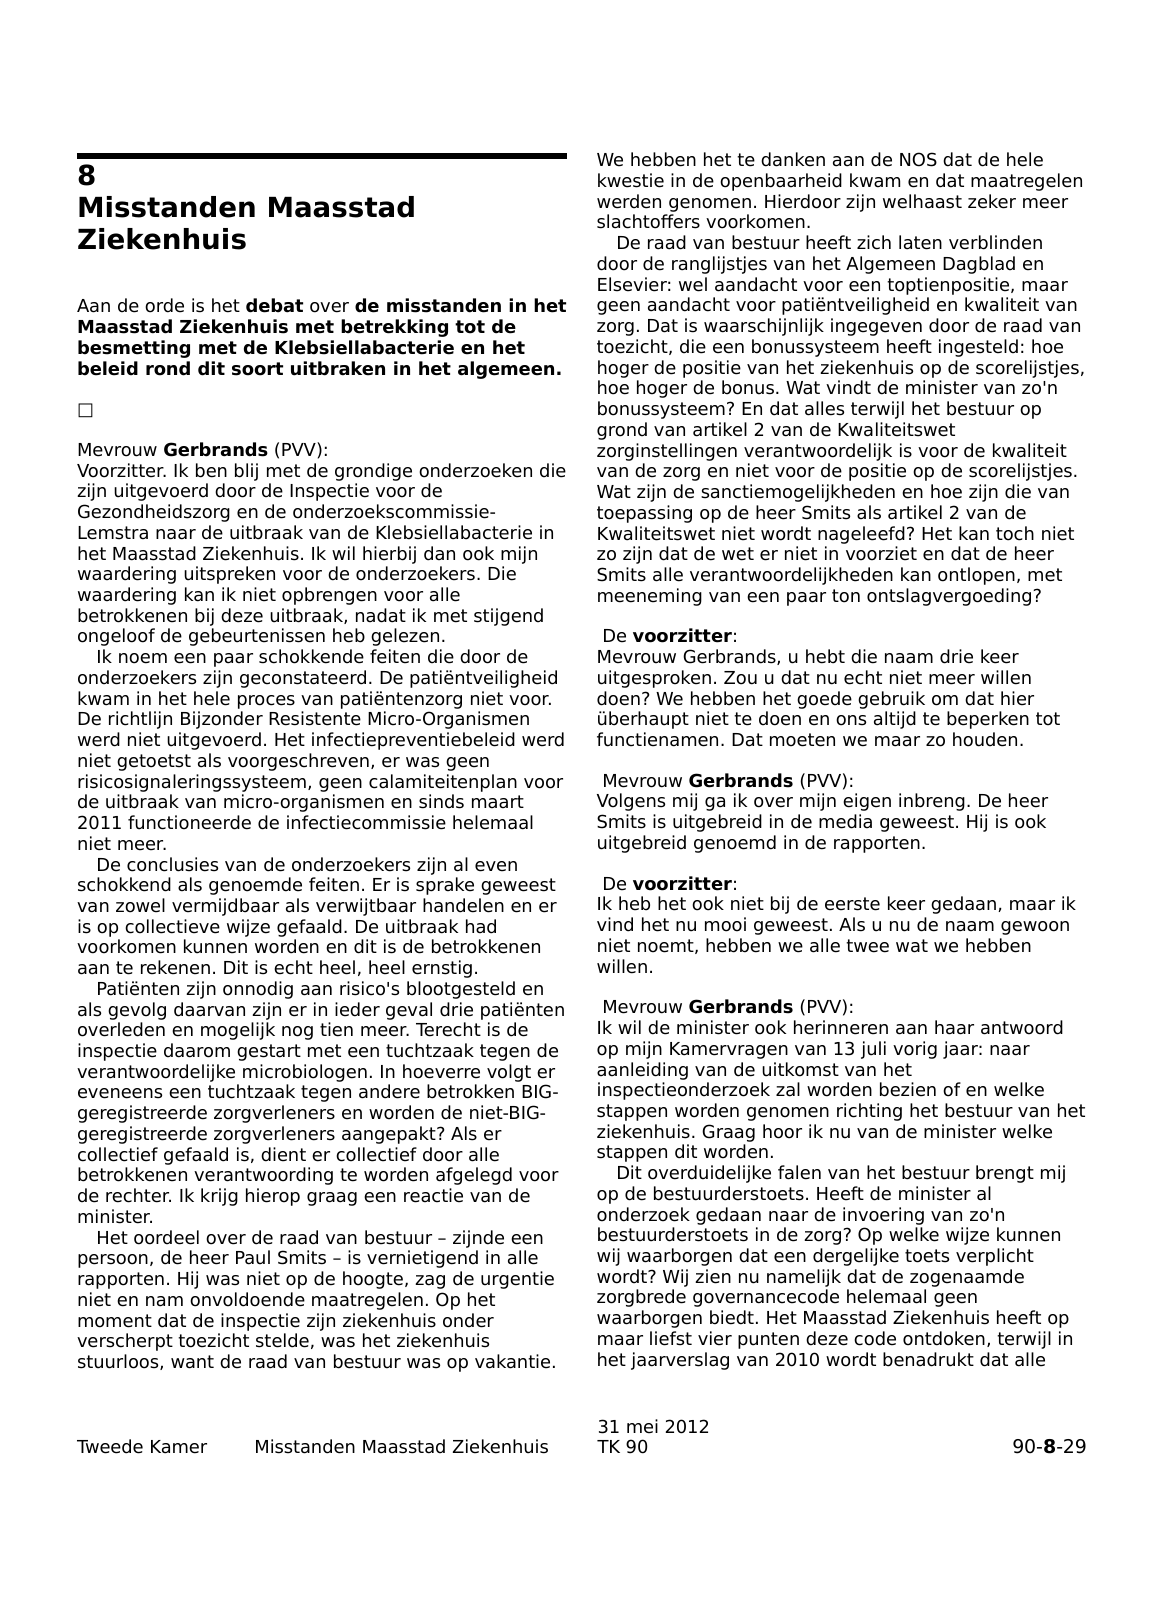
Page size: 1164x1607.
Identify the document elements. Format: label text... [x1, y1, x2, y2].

text Mevrouw Gerbrands, u hebt die naam drie keer uitgesproken. Zou u dat nu echt niet meer willen doen? We hebben het goede gebruik om dat hier überhaupt niet te doen en ons altijd te beperken tot functienamen. Dat moeten we maar zo houden. [596, 647, 1087, 751]
text De raad van bestuur heeft zich laten verblinden door de ranglijstjes van het Algemeen Dagblad en Elsevier: wel aandacht voor een toptienpositie, maar geen aandacht voor patiëntveiligheid en kwaliteit van zorg. Dat is waarschijnlijk ingegeven door de raad van toezicht, die een bonussysteem heeft ingesteld: hoe hoger de positie van het ziekenhuis op de scorelijstjes, hoe hoger de bonus. Wat vindt de minister van zo'n bonussysteem? En dat alles terwijl het bestuur op grond van artikel 2 van de Kwaliteitswet zorginstellingen verantwoordelijk is voor de kwaliteit van de zorg en niet voor de positie op de scorelijstjes. Wat zijn de sanctiemogelijkheden en hoe zijn die van toepassing op de heer Smits als artikel 2 van de Kwaliteitswet niet wordt nageleefd? Het kan toch niet zo zijn dat de wet er niet in voorziet en dat de heer Smits alle verantwoordelijkheden kan ontlopen, met meeneming van een paar ton ontslagvergoeding? [596, 233, 1087, 606]
text Ik wil de minister ook herinneren aan haar antwoord op mijn Kamervragen van 13 juli vorig jaar: naar aanleiding van de uitkomst van het inspectieonderzoek zal worden bezien of en welke stappen worden genomen richting het bestuur van het ziekenhuis. Graag hoor ik nu van de minister welke stappen dit worden. [596, 1018, 1087, 1163]
text Ik heb het ook niet bij de eerste keer gedaan, maar ik vind het nu mooi geweest. Als u nu de naam gewoon niet noemt, hebben we alle twee wat we hebben willen. [596, 894, 1087, 977]
text Mevrouw Gerbrands (PVV): [596, 771, 1087, 791]
text De voorzitter: [596, 626, 1087, 647]
text Voorzitter. Ik ben blij met de grondige onderzoeken die zijn uitgevoerd door de Inspectie voor de Gezondheidszorg en de onderzoekscommissie-Lemstra naar de uitbraak van de Klebsiellabacterie in het Maasstad Ziekenhuis. Ik wil hierbij dan ook mijn waardering uitspreken voor de onderzoekers. Die waardering kan ik niet opbrengen voor alle betrokkenen bij deze uitbraak, nadat ik met stijgend ongeloof de gebeurtenissen heb gelezen. [77, 461, 567, 647]
text Mevrouw Gerbrands (PVV): [77, 440, 567, 461]
text Mevrouw Gerbrands (PVV): [596, 997, 1087, 1018]
text Ik noem een paar schokkende feiten die door de onderzoekers zijn geconstateerd. De patiëntveiligheid kwam in het hele proces van patiëntenzorg niet voor. De richtlijn Bijzonder Resistente Micro-Organismen werd niet uitgevoerd. Het infectiepreventiebeleid werd niet getoetst als voorgeschreven, er was geen risicosignaleringssysteem, geen calamiteitenplan voor de uitbraak van micro-organismen en sinds maart 2011 functioneerde de infectiecommissie helemaal niet meer. [77, 647, 567, 854]
text Dit overduidelijke falen van het bestuur brengt mij op de bestuurderstoets. Heeft de minister al onderzoek gedaan naar de invoering van zo'n bestuurderstoets in de zorg? Op welke wijze kunnen wij waarborgen dat een dergelijke toets verplicht wordt? Wij zien nu namelijk dat de zogenaamde zorgbrede governancecode helemaal geen waarborgen biedt. Het Maasstad Ziekenhuis heeft op maar liefst vier punten deze code ontdoken, terwijl in het jaarverslag van 2010 wordt benadrukt dat alle [596, 1163, 1087, 1370]
text Volgens mij ga ik over mijn eigen inbreng. De heer Smits is uitgebreid in de media geweest. Hij is ook uitgebreid genoemd in de rapporten. [596, 791, 1087, 853]
text De conclusies van de onderzoekers zijn al even schokkend als genoemde feiten. Er is sprake geweest van zowel vermijdbaar als verwijtbaar handelen en er is op collectieve wijze gefaald. De uitbraak had voorkomen kunnen worden en dit is de betrokkenen aan te rekenen. Dit is echt heel, heel ernstig. [77, 854, 567, 979]
text Patiënten zijn onnodig aan risico's blootgesteld en als gevolg daarvan zijn er in ieder geval drie patiënten overleden en mogelijk nog tien meer. Terecht is de inspectie daarom gestart met een tuchtzaak tegen de verantwoordelijke microbiologen. In hoeverre volgt er eveneens een tuchtzaak tegen andere betrokken BIG-geregistreerde zorgverleners en worden de niet-BIG-geregistreerde zorgverleners aangepakt? Als er collectief gefaald is, dient er collectief door alle betrokkenen verantwoording te worden afgelegd voor de rechter. Ik krijg hierop graag een reactie van de minister. [77, 979, 567, 1227]
text De voorzitter: [596, 873, 1087, 894]
text □ [77, 399, 567, 420]
title 8 Misstanden Maasstad Ziekenhuis [77, 159, 567, 256]
text Het oordeel over de raad van bestuur – zijnde een persoon, de heer Paul Smits – is vernietigend in alle rapporten. Hij was niet op de hoogte, zag de urgentie niet en nam onvoldoende maatregelen. Op het moment dat de inspectie zijn ziekenhuis onder verscherpt toezicht stelde, was het ziekenhuis stuurloos, want de raad van bestuur was op vakantie. [77, 1227, 567, 1373]
text Aan de orde is het debat over de misstanden in het Maasstad Ziekenhuis met betrekking tot de besmetting met de Klebsiellabacterie en het beleid rond dit soort uitbraken in het algemeen. [77, 296, 567, 379]
text We hebben het te danken aan de NOS dat de hele kwestie in de openbaarheid kwam en dat maatregelen werden genomen. Hierdoor zijn welhaast zeker meer slachtoffers voorkomen. [596, 150, 1087, 233]
